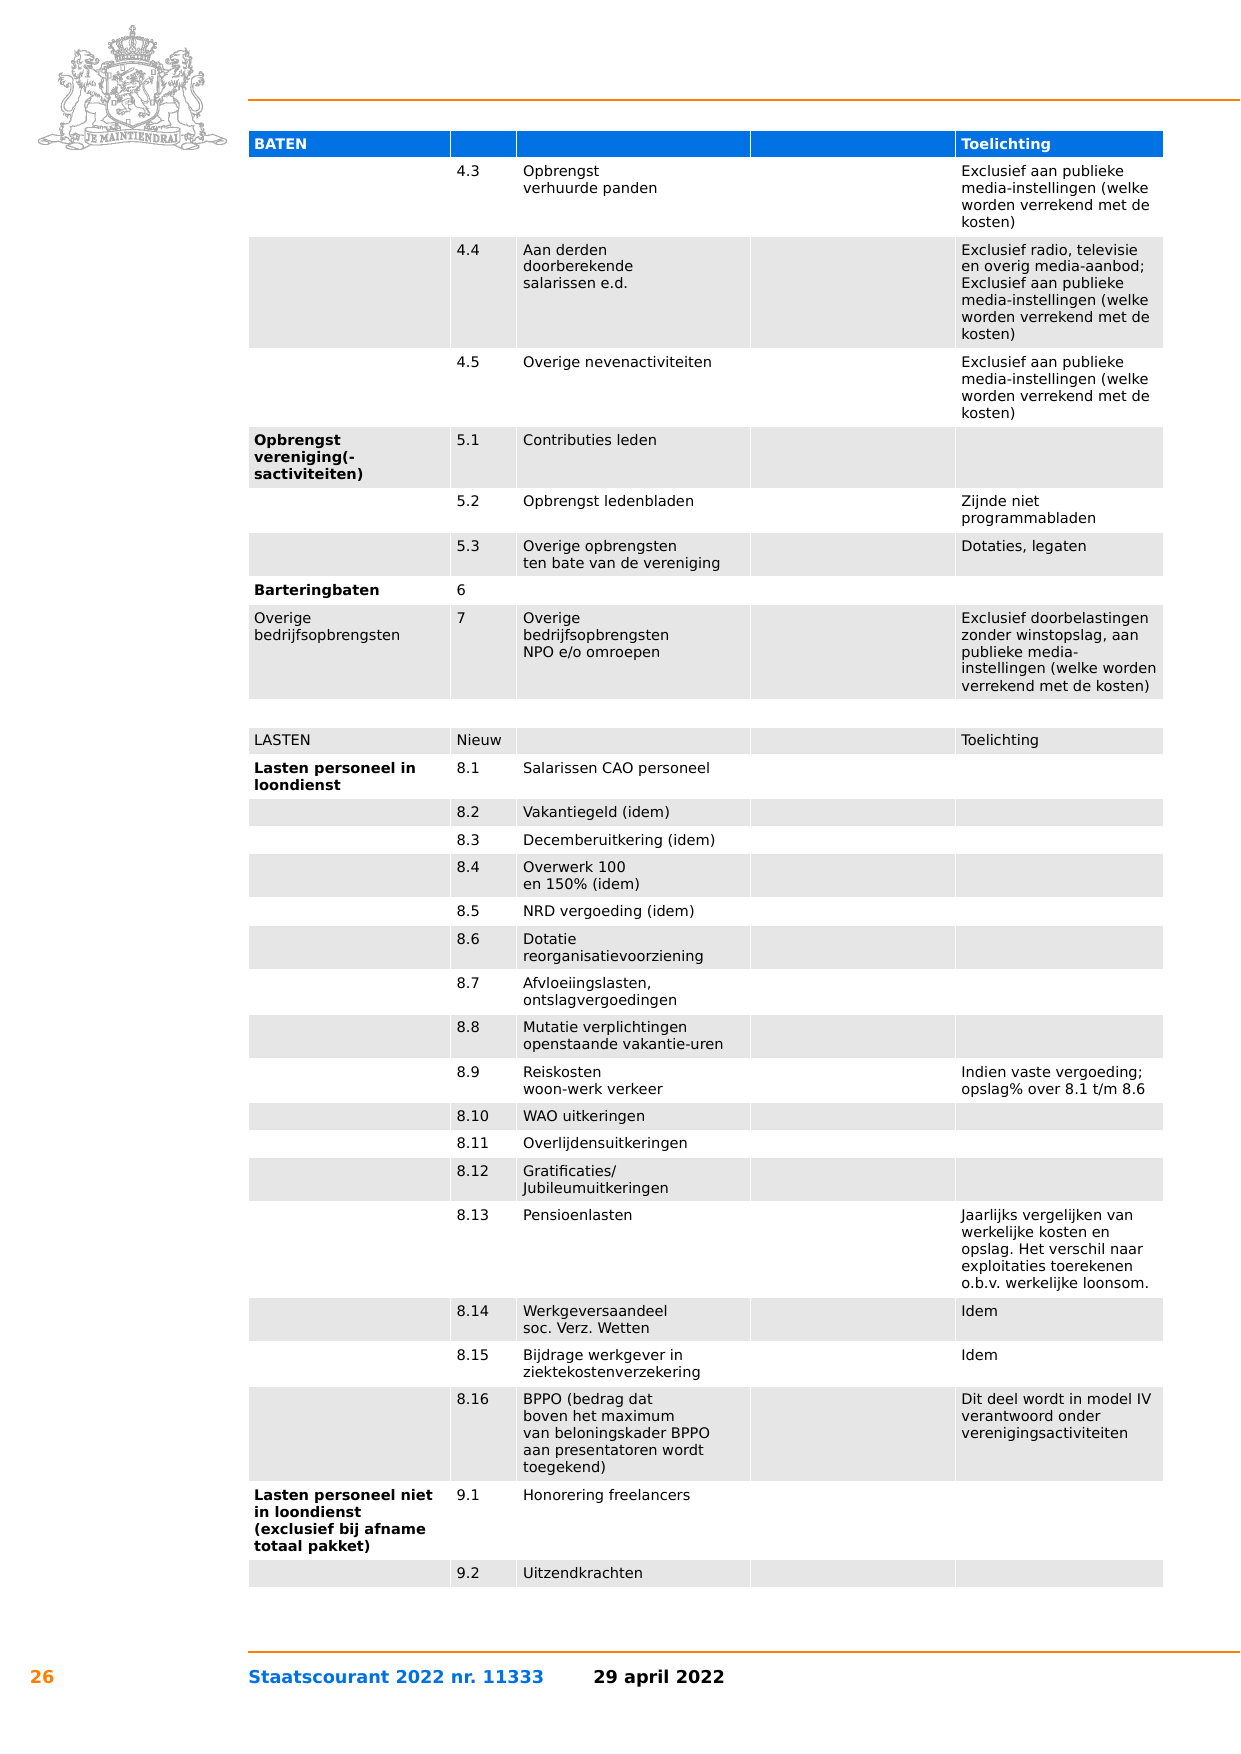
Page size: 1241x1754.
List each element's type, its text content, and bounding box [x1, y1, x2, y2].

table_cell Lasten personeel in loondienst [249, 755, 450, 798]
table_cell [751, 1482, 955, 1559]
table_cell [751, 970, 955, 1013]
table_cell 4.5 [451, 349, 516, 426]
table_cell 8.12 [451, 1158, 516, 1201]
table_cell Exclusief aan publieke media-instellingen (welke worden verrekend met de kosten) [956, 158, 1163, 236]
table_cell [249, 1103, 450, 1130]
table_cell Afvloeiingslasten, ontslagvergoedingen [517, 970, 750, 1013]
table_cell [751, 755, 955, 798]
table_cell [751, 1015, 955, 1058]
table_cell Overige opbrengsten ten bate van de vereniging [517, 533, 750, 576]
table_cell [956, 1131, 1163, 1157]
table_cell [249, 1059, 450, 1102]
table_cell Indien vaste vergoeding; opslag% over 8.1 t/m 8.6 [956, 1059, 1163, 1102]
table_cell [751, 605, 955, 699]
table_cell 8.14 [451, 1298, 516, 1341]
table_cell [249, 926, 450, 969]
table_cell [249, 827, 450, 853]
table_cell [751, 1342, 955, 1386]
table_cell [956, 1103, 1163, 1130]
table_cell Exclusief radio, televisie en overig media-aanbod; Exclusief aan publieke media-instellingen (welke worden verrekend met de kosten) [956, 237, 1163, 348]
table_cell [517, 728, 750, 754]
table_cell Overige bedrijfsopbrengsten [249, 605, 450, 699]
table_cell [751, 158, 955, 236]
table_cell [751, 237, 955, 348]
table_cell Pensioenlasten [517, 1203, 750, 1297]
table_cell [751, 1203, 955, 1297]
table_cell [517, 700, 750, 726]
table_cell [956, 827, 1163, 853]
table_cell Contributies leden [517, 427, 750, 488]
table_cell Aan derden doorberekende salarissen e.d. [517, 237, 750, 348]
table_cell [751, 1103, 955, 1130]
table_cell Zijnde niet programmabladen [956, 489, 1163, 532]
table_cell 6 [451, 578, 516, 604]
table_cell Toelichting [956, 728, 1163, 754]
table_cell [249, 899, 450, 925]
table_cell [517, 578, 750, 604]
table_cell [249, 349, 450, 426]
table_cell Dit deel wordt in model IV verantwoord onder verenigingsactiviteiten [956, 1387, 1163, 1481]
table_cell 9.2 [451, 1560, 516, 1587]
table_cell [249, 489, 450, 532]
table_cell 8.10 [451, 1103, 516, 1130]
table_cell Overige nevenactiviteiten [517, 349, 750, 426]
table_cell [249, 1342, 450, 1386]
table_header [517, 131, 750, 157]
table_cell Opbrengst ledenbladen [517, 489, 750, 532]
table_cell Reiskosten woon-werk verkeer [517, 1059, 750, 1102]
table_cell 9.1 [451, 1482, 516, 1559]
table_cell Gratificaties/ Jubileumuitkeringen [517, 1158, 750, 1201]
table_cell 8.13 [451, 1203, 516, 1297]
table_cell WAO uitkeringen [517, 1103, 750, 1130]
table_cell 8.6 [451, 926, 516, 969]
table_cell Dotatie reorganisatievoorziening [517, 926, 750, 969]
table_cell [249, 1387, 450, 1481]
table_header [751, 131, 955, 157]
table_cell [249, 533, 450, 576]
table_cell 8.1 [451, 755, 516, 798]
table_cell [751, 799, 955, 826]
table_cell Uitzendkrachten [517, 1560, 750, 1587]
table_cell Overlijdensuitkeringen [517, 1131, 750, 1157]
table_cell [249, 1015, 450, 1058]
table_cell Vakantiegeld (idem) [517, 799, 750, 826]
table_cell Opbrengst verhuurde panden [517, 158, 750, 236]
table_cell Werkgeversaandeel soc. Verz. Wetten [517, 1298, 750, 1341]
table_cell 7 [451, 605, 516, 699]
table_cell [249, 1298, 450, 1341]
table_cell [249, 158, 450, 236]
table_cell [249, 1131, 450, 1157]
table_cell 8.9 [451, 1059, 516, 1102]
table_cell 8.16 [451, 1387, 516, 1481]
table_cell [751, 1131, 955, 1157]
table_cell [751, 728, 955, 754]
table_cell 5.1 [451, 427, 516, 488]
table_cell [956, 854, 1163, 897]
table_cell NRD vergoeding (idem) [517, 899, 750, 925]
table_cell [956, 799, 1163, 826]
table_cell 5.2 [451, 489, 516, 532]
table_cell Bijdrage werkgever in ziektekostenverzekering [517, 1342, 750, 1386]
table_cell [956, 578, 1163, 604]
table_cell 8.15 [451, 1342, 516, 1386]
table_cell Barteringbaten [249, 578, 450, 604]
table_cell LASTEN [249, 728, 450, 754]
table_cell Idem [956, 1342, 1163, 1386]
table_header BATEN [249, 131, 450, 157]
table_cell 8.3 [451, 827, 516, 853]
table_cell [956, 1560, 1163, 1587]
table_cell BPPO (bedrag dat boven het maximum van beloningskader BPPO aan presentatoren wordt toegekend) [517, 1387, 750, 1481]
table_cell [249, 854, 450, 897]
table_cell [751, 899, 955, 925]
table_cell [249, 970, 450, 1013]
table_cell Salarissen CAO personeel [517, 755, 750, 798]
table_cell [751, 1158, 955, 1201]
table_cell 8.2 [451, 799, 516, 826]
table_cell 8.11 [451, 1131, 516, 1157]
table_cell 5.3 [451, 533, 516, 576]
table_cell [751, 578, 955, 604]
table_cell [751, 533, 955, 576]
table_cell [249, 799, 450, 826]
table_cell [249, 700, 450, 726]
table_cell 8.5 [451, 899, 516, 925]
table_cell Overwerk 100 en 150% (idem) [517, 854, 750, 897]
table_cell [956, 427, 1163, 488]
table_cell [956, 926, 1163, 969]
table_cell 8.8 [451, 1015, 516, 1058]
table_cell Jaarlijks vergelijken van werkelijke kosten en opslag. Het verschil naar exploitaties toerekenen o.b.v. werkelijke loonsom. [956, 1203, 1163, 1297]
table_cell [956, 1482, 1163, 1559]
table_cell 8.7 [451, 970, 516, 1013]
table_cell [956, 700, 1163, 726]
picture [38, 25, 227, 150]
table_cell [249, 1203, 450, 1297]
table_cell [956, 755, 1163, 798]
table_cell [751, 854, 955, 897]
table_cell [956, 970, 1163, 1013]
table_cell [751, 427, 955, 488]
table_cell Opbrengst vereniging(-sactiviteiten) [249, 427, 450, 488]
table_cell [751, 1560, 955, 1587]
table_cell [249, 1158, 450, 1201]
table_cell [751, 827, 955, 853]
table_cell [249, 237, 450, 348]
table_cell Overige bedrijfsopbrengsten NPO e/o omroepen [517, 605, 750, 699]
table_cell [751, 926, 955, 969]
table_cell Mutatie verplichtingen openstaande vakantie-uren [517, 1015, 750, 1058]
table_cell Dotaties, legaten [956, 533, 1163, 576]
table_cell [956, 1158, 1163, 1201]
table_cell [751, 1059, 955, 1102]
table_cell Idem [956, 1298, 1163, 1341]
table_cell Exclusief doorbelastingen zonder winstopslag, aan publieke media-instellingen (welke worden verrekend met de kosten) [956, 605, 1163, 699]
table_cell 4.3 [451, 158, 516, 236]
table_cell Exclusief aan publieke media-instellingen (welke worden verrekend met de kosten) [956, 349, 1163, 426]
table_cell Lasten personeel niet in loondienst (exclusief bij afname totaal pakket) [249, 1482, 450, 1559]
table_cell [451, 700, 516, 726]
table_cell [751, 1298, 955, 1341]
table_cell 8.4 [451, 854, 516, 897]
table_cell Honorering freelancers [517, 1482, 750, 1559]
table_header Toelichting [956, 131, 1163, 157]
table_cell Decemberuitkering (idem) [517, 827, 750, 853]
table_cell [956, 1015, 1163, 1058]
table_cell 4.4 [451, 237, 516, 348]
table_cell [751, 489, 955, 532]
table_cell [751, 700, 955, 726]
table_header [451, 131, 516, 157]
table_cell [249, 1560, 450, 1587]
table_cell Nieuw [451, 728, 516, 754]
table_cell [751, 349, 955, 426]
table_cell [751, 1387, 955, 1481]
table_cell [956, 899, 1163, 925]
